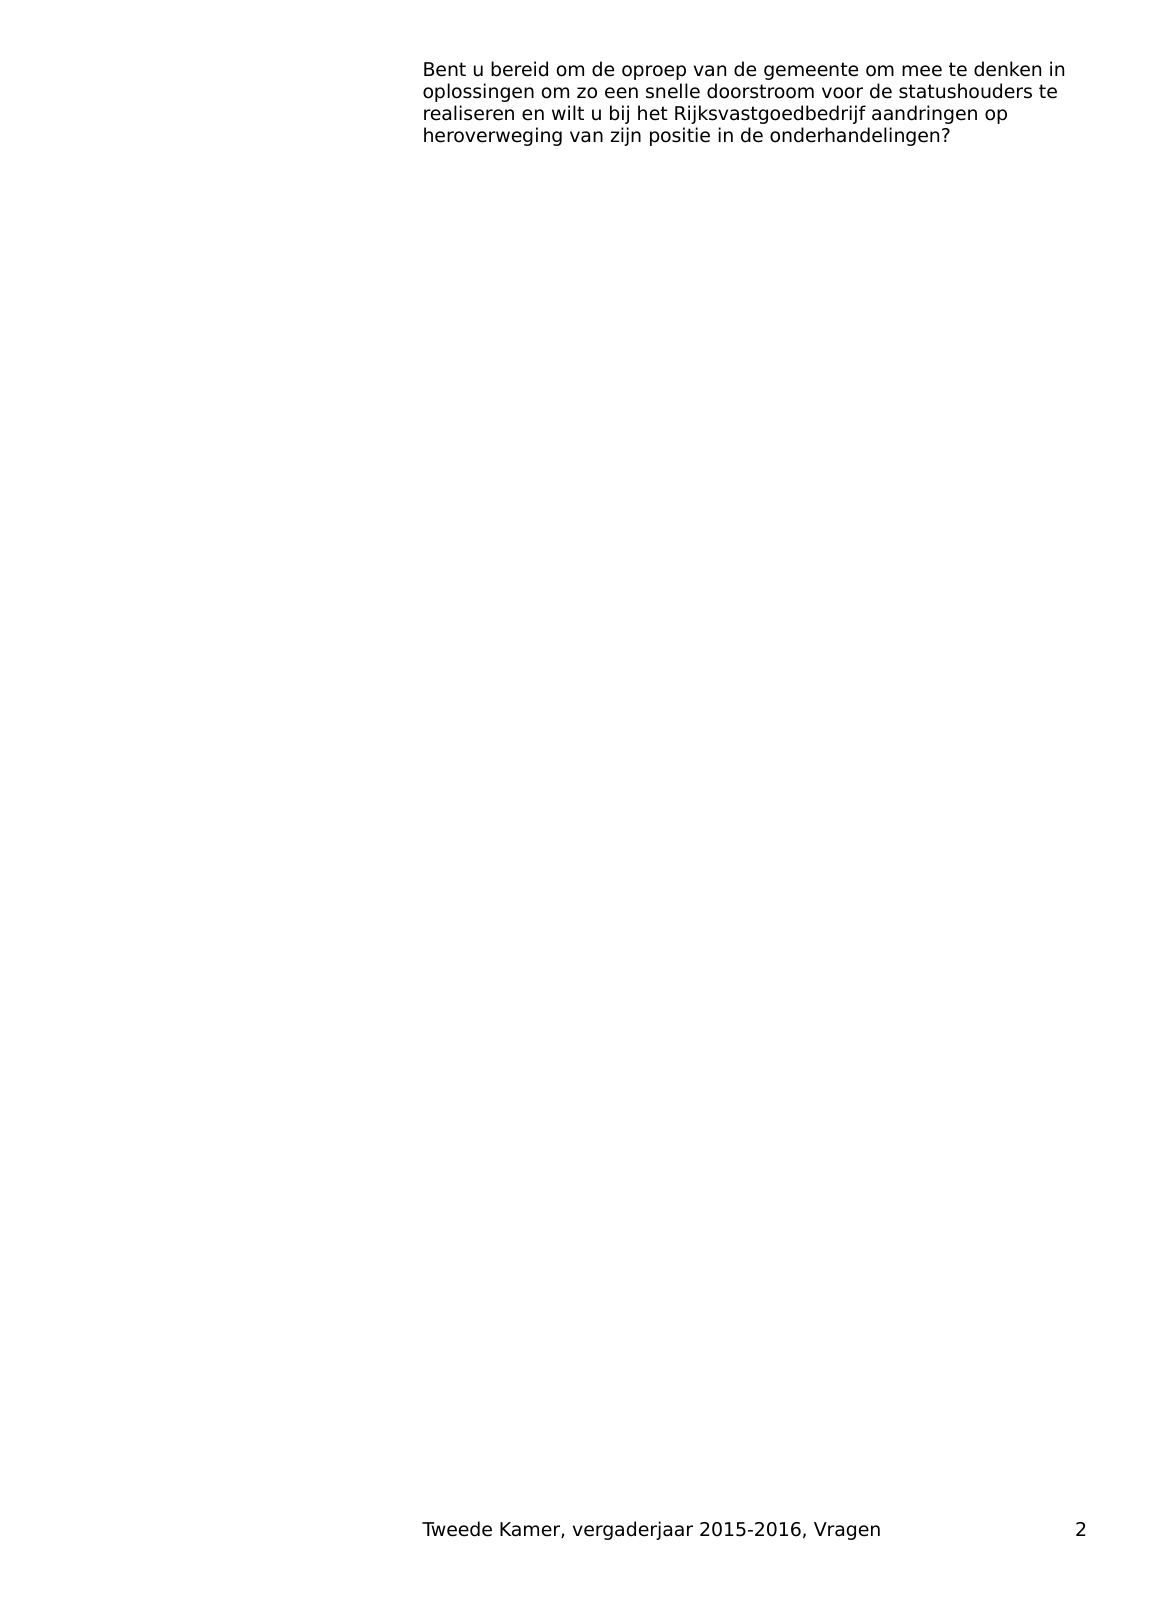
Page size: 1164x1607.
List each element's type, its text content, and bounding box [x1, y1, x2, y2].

text Bent u bereid om de oproep van de gemeente om mee te denken in oplossingen om zo een snelle doorstroom voor de statushouders te realiseren en wilt u bij het Rijksvastgoedbedrijf aandringen op heroverweging van zijn positie in de onderhandelingen? [422, 59, 1087, 147]
